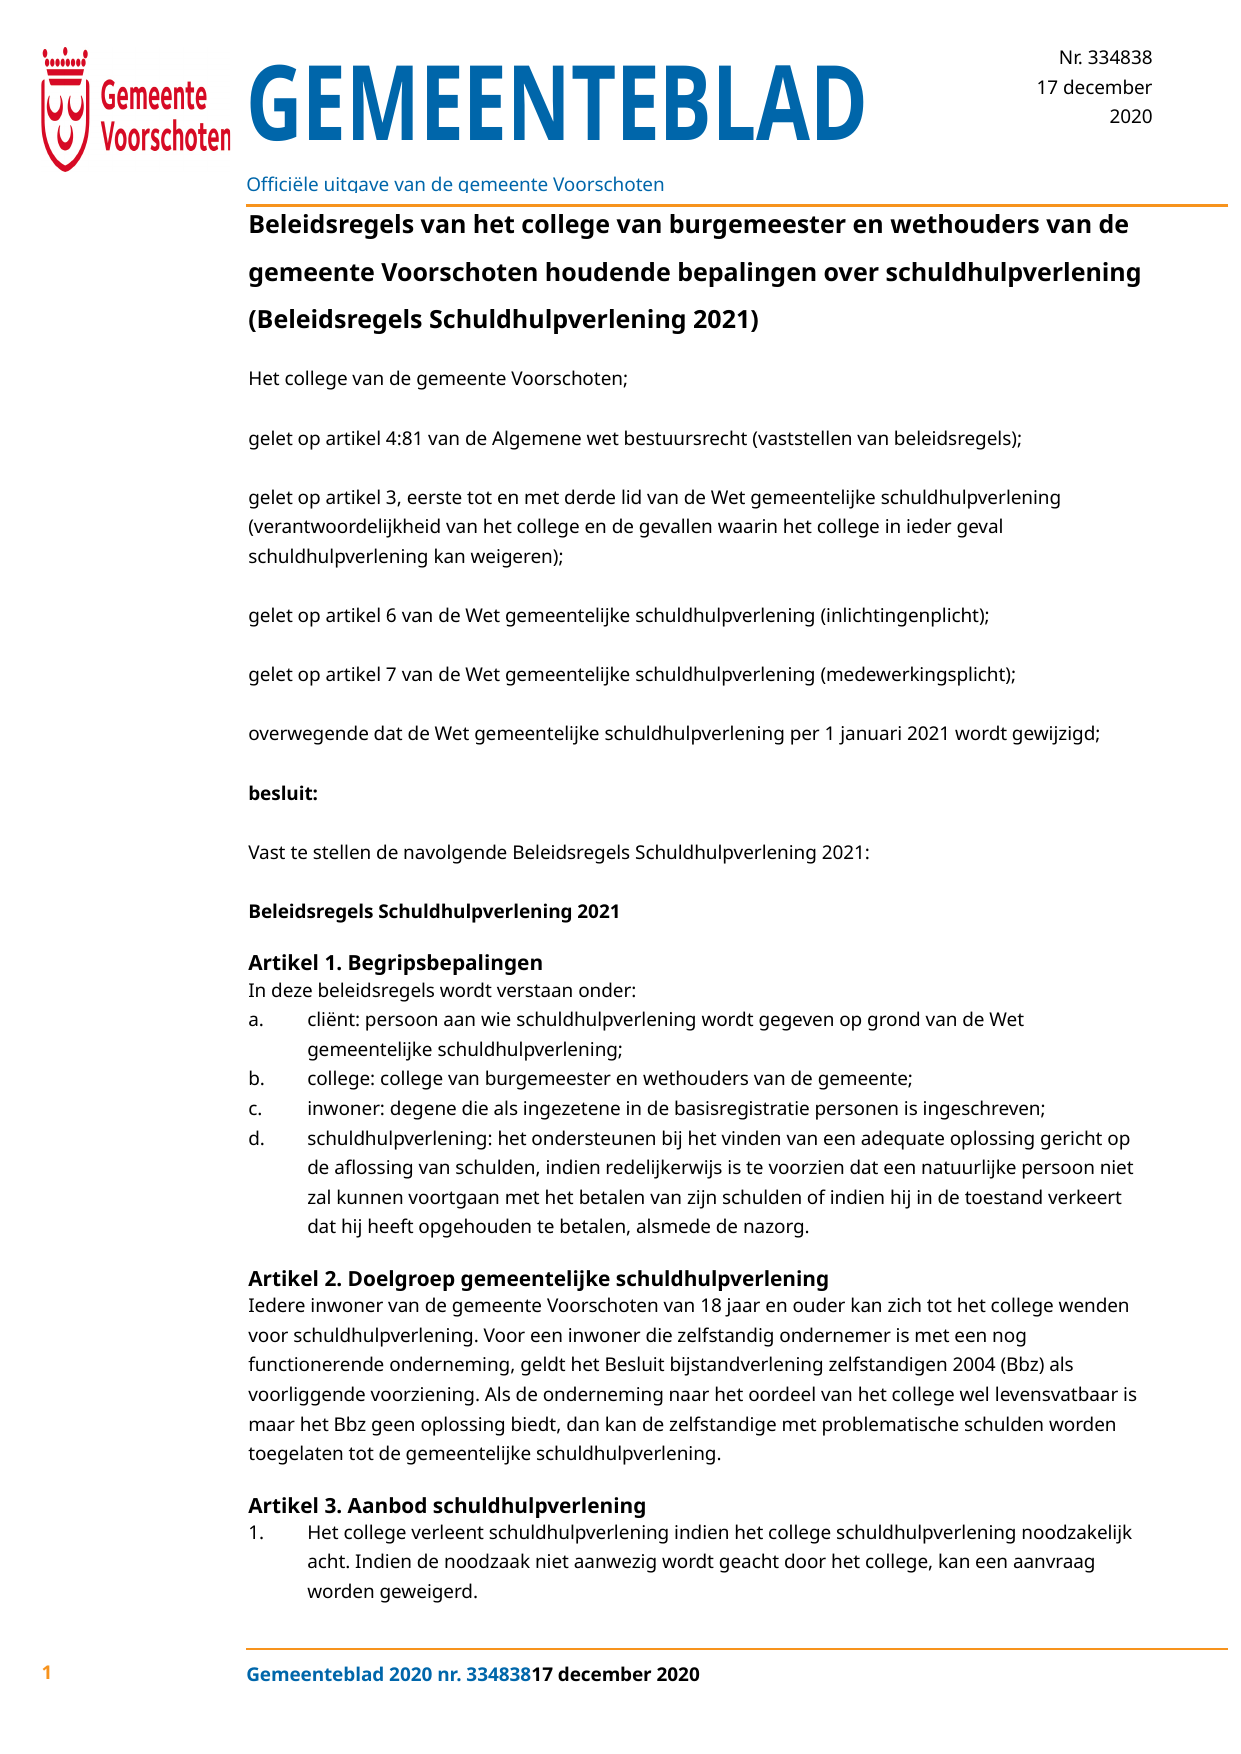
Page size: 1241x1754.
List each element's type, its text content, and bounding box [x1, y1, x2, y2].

text Iedere inwoner van de gemeente Voorschoten van 18 jaar en ouder kan zich tot het college wenden voor schuldhulpverlening. Voor een inwoner die zelfstandig ondernemer is met een nog functionerende onderneming, geldt het Besluit bijstandverlening zelfstandigen 2004 (Bbz) als voorliggende voorziening. Als de onderneming naar het oordeel van het college wel levensvatbaar is maar het Bbz geen oplossing biedt, dan kan de zelfstandige met problematische schulden worden toegelaten tot de gemeentelijke schuldhulpverlening. [248, 1292, 1152, 1466]
picture [41, 47, 231, 172]
text gelet op artikel 6 van de Wet gemeentelijke schuldhulpverlening (inlichtingenplicht); [248, 602, 1152, 628]
text Beleidsregels van het college van burgemeester en wethouders van de gemeente Voorschoten houdende bepalingen over schuldhulpverlening (Beleidsregels Schuldhulpverlening 2021) [248, 207, 1152, 336]
text Het college van de gemeente Voorschoten; [248, 366, 1152, 391]
list inwoner: degene die als ingezetene in de basisregistratie personen is ingeschreven; [248, 1095, 1152, 1121]
list cliënt: persoon aan wie schuldhulpverlening wordt gegeven op grond van de Wet gemeentelijke schuldhulpverlening; [248, 1006, 1152, 1062]
text Vast te stellen de navolgende Beleidsregels Schuldhulpverlening 2021: [248, 839, 1152, 864]
list Het college verleent schuldhulpverlening indien het college schuldhulpverlening noodzakelijk acht. Indien de noodzaak niet aanwezig wordt geacht door het college, kan een aanvraag worden geweigerd. [248, 1519, 1152, 1604]
text Artikel 3. Aanbod schuldhulpverlening [248, 1491, 1152, 1519]
text Artikel 1. Begripsbepalingen [248, 948, 1152, 977]
list schuldhulpverlening: het ondersteunen bij het vinden van een adequate oplossing gericht op de aflossing van schulden, indien redelijkerwijs is te voorzien dat een natuurlijke persoon niet zal kunnen voortgaan met het betalen van zijn schulden of indien hij in de toestand verkeert dat hij heeft opgehouden te betalen, alsmede de nazorg. [248, 1125, 1152, 1239]
text In deze beleidsregels wordt verstaan onder: [248, 977, 1152, 1003]
text gelet op artikel 4:81 van de Algemene wet bestuursrecht (vaststellen van beleidsregels); [248, 425, 1152, 450]
text besluit: [248, 780, 1152, 805]
text overwegende dat de Wet gemeentelijke schuldhulpverlening per 1 januari 2021 wordt gewijzigd; [248, 721, 1152, 746]
text Artikel 2. Doelgroep gemeentelijke schuldhulpverlening [248, 1264, 1152, 1292]
list college: college van burgemeester en wethouders van de gemeente; [248, 1066, 1152, 1091]
text gelet op artikel 3, eerste tot en met derde lid van de Wet gemeentelijke schuldhulpverlening (verantwoordelijkheid van het college en de gevallen waarin het college in ieder geval schuldhulpverlening kan weigeren); [248, 484, 1152, 569]
text gelet op artikel 7 van de Wet gemeentelijke schuldhulpverlening (medewerkingsplicht); [248, 661, 1152, 687]
text Beleidsregels Schuldhulpverlening 2021 [248, 898, 1152, 924]
